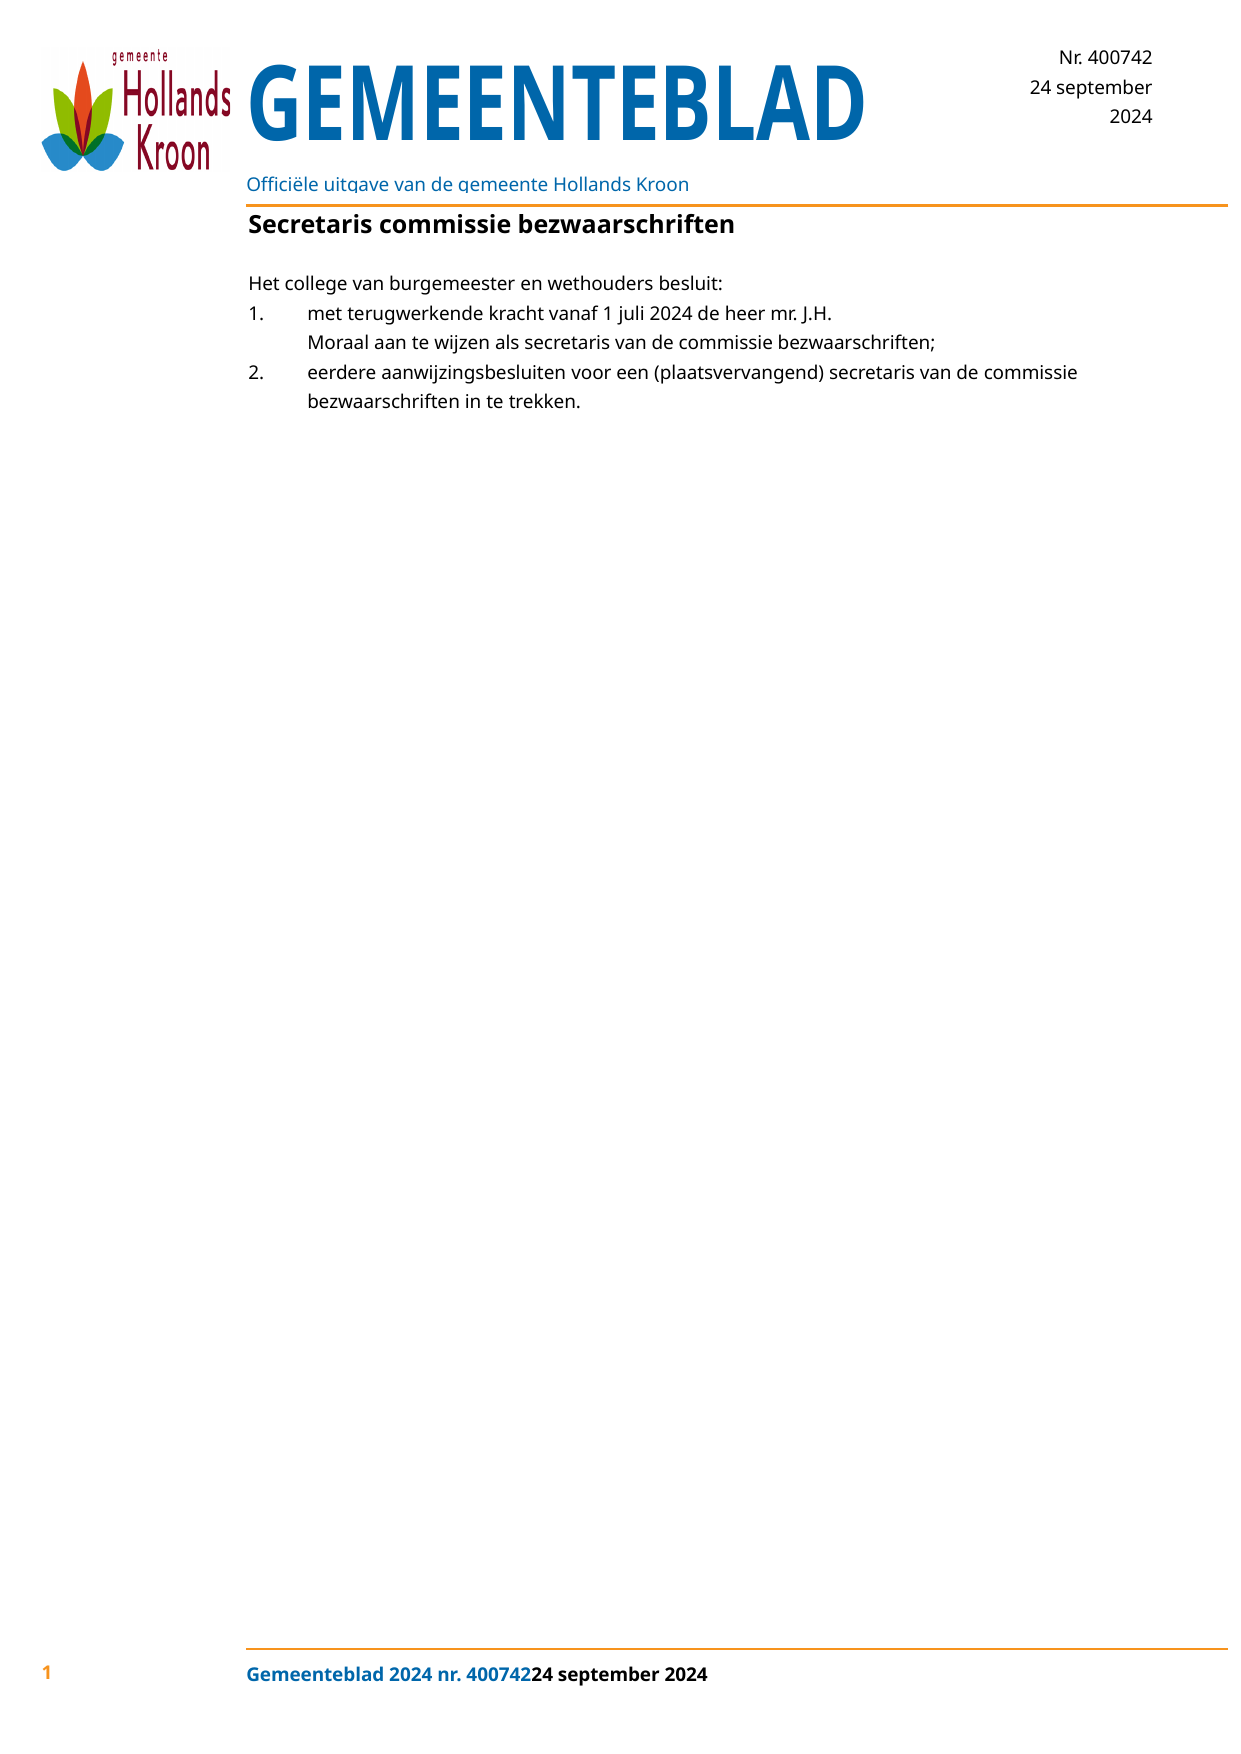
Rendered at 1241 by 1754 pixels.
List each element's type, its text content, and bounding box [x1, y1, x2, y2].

text Secretaris commissie bezwaarschriften [248, 207, 1152, 241]
list met terugwerkende kracht vanaf 1 juli 2024 de heer mr. J.H. Moraal aan te wijzen als secretaris van de commissie bezwaarschriften; [248, 300, 1152, 355]
list eerdere aanwijzingsbesluiten voor een (plaatsvervangend) secretaris van de commissie bezwaarschriften in te trekken. [248, 359, 1152, 414]
text Het college van burgemeester en wethouders besluit: [248, 270, 1152, 296]
picture [41, 47, 231, 172]
